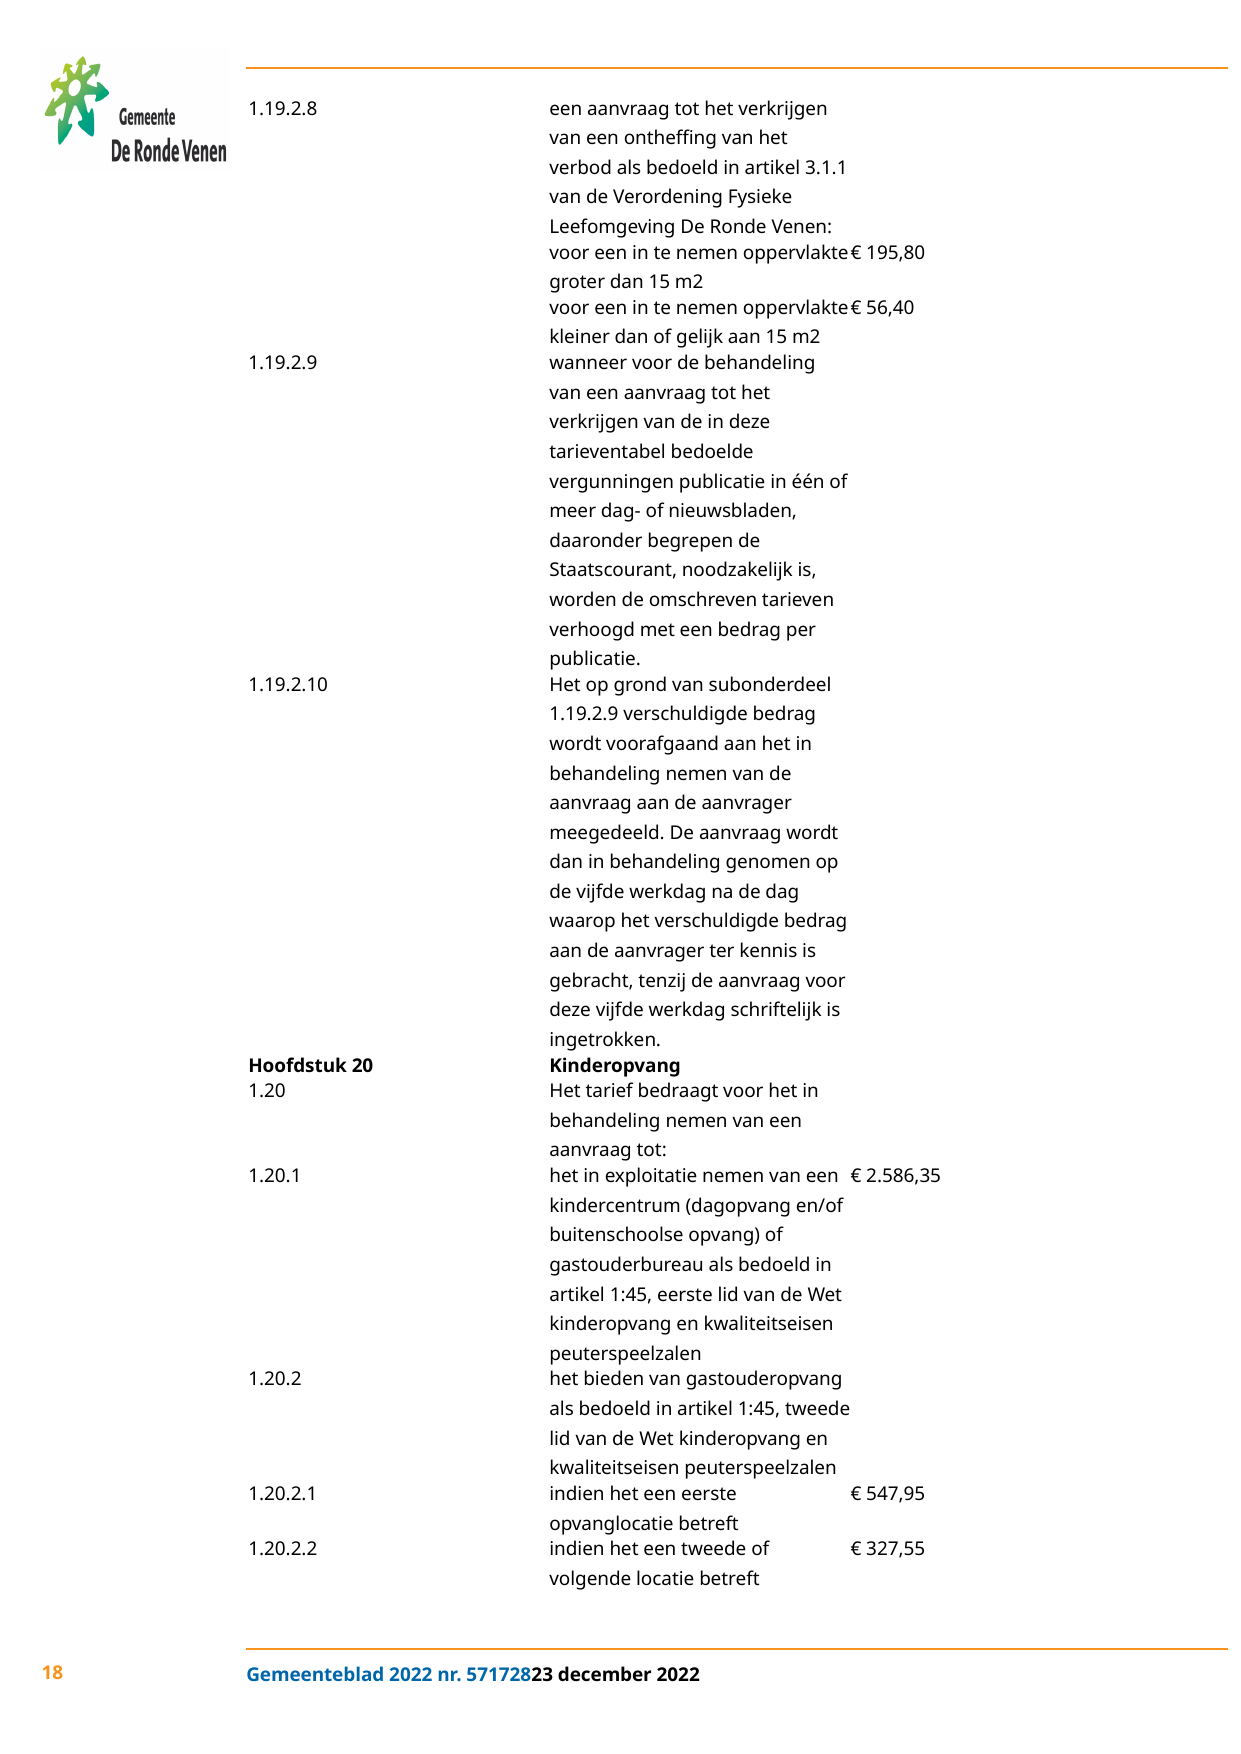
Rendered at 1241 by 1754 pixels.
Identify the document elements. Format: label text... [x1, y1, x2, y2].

table_cell indien het een eerste opvanglocatie betreft [549, 1480, 850, 1535]
table_cell 1.20.2.2 [248, 1535, 549, 1591]
table_cell € 547,95 [850, 1480, 1152, 1535]
table_cell 1.19.2.10 [248, 671, 549, 1052]
table_cell [850, 350, 1152, 671]
table_cell [850, 1052, 1152, 1077]
table_cell voor een in te nemen oppervlakte groter dan 15 m2 [549, 239, 850, 294]
table_cell het bieden van gastouderopvang als bedoeld in artikel 1:45, tweede lid van de Wet kinderopvang en kwaliteitseisen peuterspeelzalen [549, 1366, 850, 1480]
table_cell 1.20.2.1 [248, 1480, 549, 1535]
table_cell indien het een tweede of volgende locatie betreft [549, 1535, 850, 1591]
table_cell [850, 95, 1152, 239]
picture [41, 47, 231, 172]
table_cell 1.19.2.8 [248, 95, 549, 239]
table_cell een aanvraag tot het verkrijgen van een ontheffing van het verbod als bedoeld in artikel 3.1.1 van de Verordening Fysieke Leefomgeving De Ronde Venen: [549, 95, 850, 239]
table_cell Kinderopvang [549, 1052, 850, 1077]
table_cell [248, 239, 549, 294]
table_cell € 195,80 [850, 239, 1152, 294]
table_cell € 327,55 [850, 1535, 1152, 1591]
table_cell voor een in te nemen oppervlakte kleiner dan of gelijk aan 15 m2 [549, 294, 850, 349]
table_cell € 56,40 [850, 294, 1152, 349]
table_cell 1.20.1 [248, 1163, 549, 1366]
table_cell € 2.586,35 [850, 1163, 1152, 1366]
table_cell 1.20.2 [248, 1366, 549, 1480]
table_cell [850, 1078, 1152, 1162]
table_cell [850, 671, 1152, 1052]
table_cell wanneer voor de behandeling van een aanvraag tot het verkrijgen van de in deze tarieventabel bedoelde vergunningen publicatie in één of meer dag- of nieuwsbladen, daaronder begrepen de Staatscourant, noodzakelijk is, worden de omschreven tarieven verhoogd met een bedrag per publicatie. [549, 350, 850, 671]
table_cell het in exploitatie nemen van een kindercentrum (dagopvang en/of buitenschoolse opvang) of gastouderbureau als bedoeld in artikel 1:45, eerste lid van de Wet kinderopvang en kwaliteitseisen peuterspeelzalen [549, 1163, 850, 1366]
table_cell [248, 294, 549, 349]
table_cell 1.19.2.9 [248, 350, 549, 671]
table_cell [850, 1366, 1152, 1480]
table_cell Hoofdstuk 20 [248, 1052, 549, 1077]
table_cell Het tarief bedraagt voor het in behandeling nemen van een aanvraag tot: [549, 1078, 850, 1162]
table_cell Het op grond van subonderdeel 1.19.2.9 verschuldigde bedrag wordt voorafgaand aan het in behandeling nemen van de aanvraag aan de aanvrager meegedeeld. De aanvraag wordt dan in behandeling genomen op de vijfde werkdag na de dag waarop het verschuldigde bedrag aan de aanvrager ter kennis is gebracht, tenzij de aanvraag voor deze vijfde werkdag schriftelijk is ingetrokken. [549, 671, 850, 1052]
table_cell 1.20 [248, 1078, 549, 1162]
